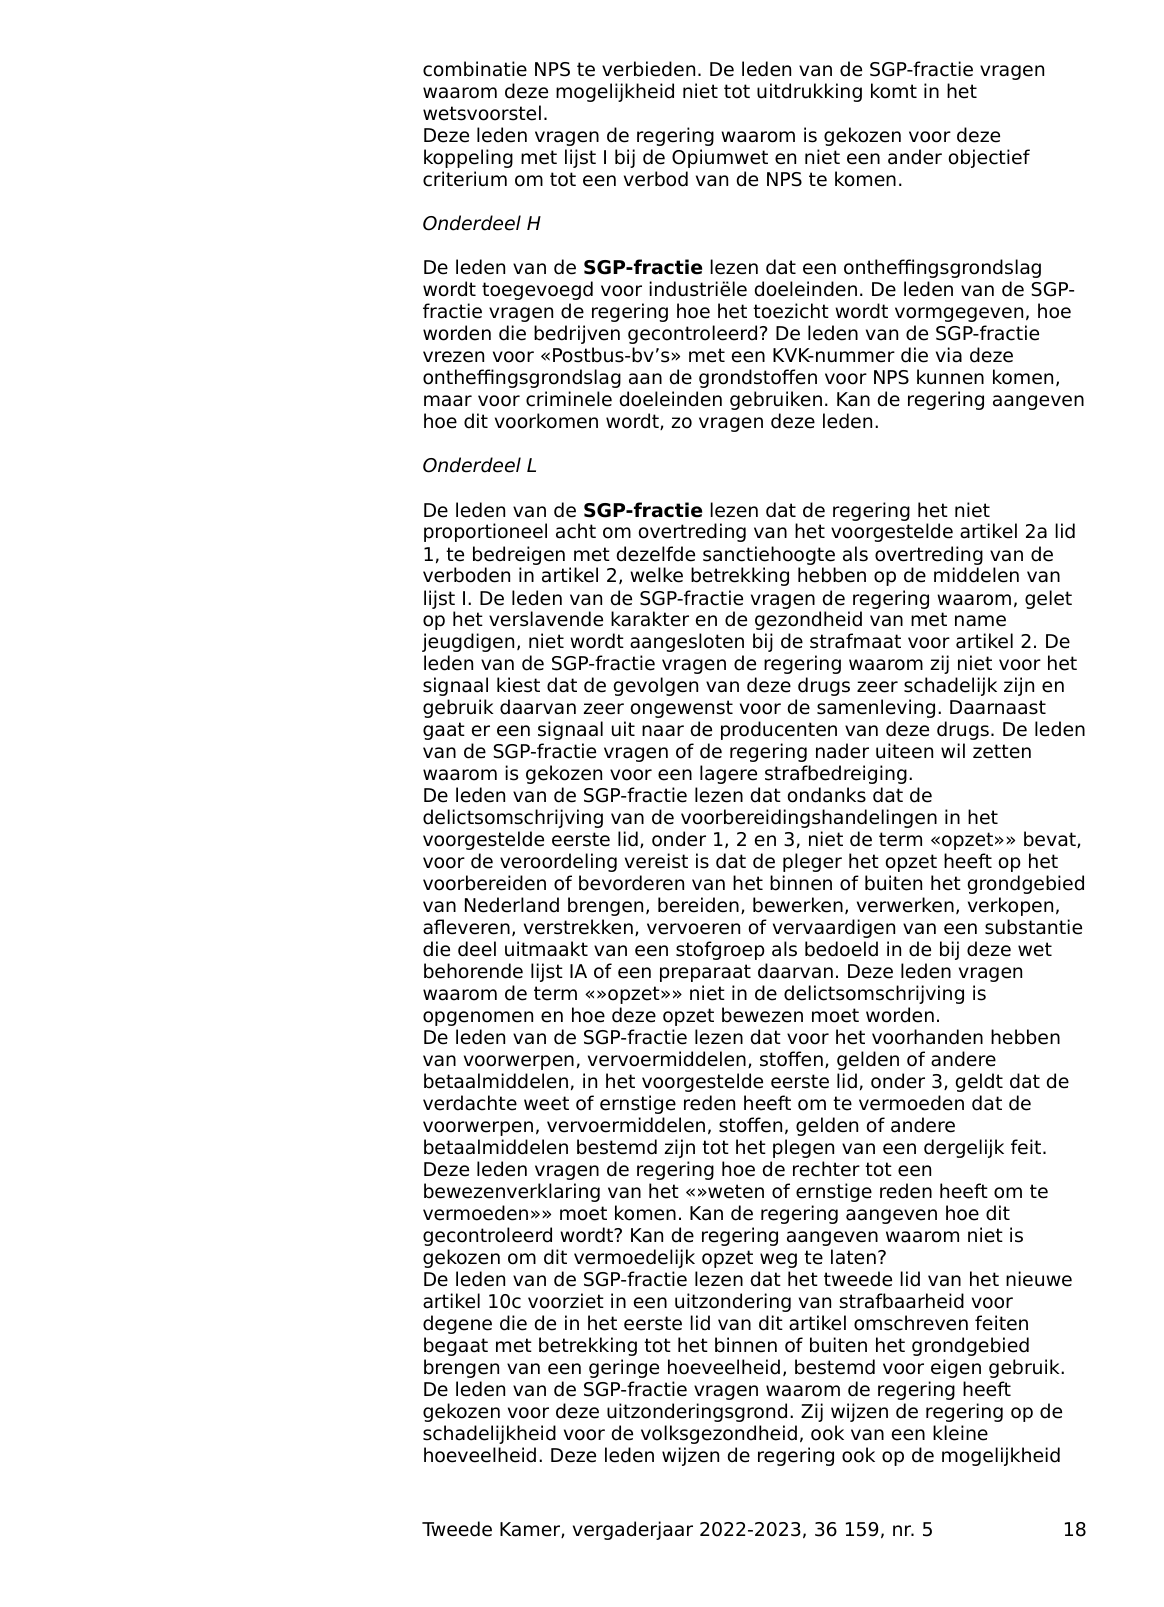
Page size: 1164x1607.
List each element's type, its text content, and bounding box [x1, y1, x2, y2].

subtitle Onderdeel L [422, 455, 1087, 477]
text De leden van de SGP-fractie lezen dat voor het voorhanden hebben van voorwerpen, vervoermiddelen, stoffen, gelden of andere betaalmiddelen, in het voorgestelde eerste lid, onder 3, geldt dat de verdachte weet of ernstige reden heeft om te vermoeden dat de voorwerpen, vervoermiddelen, stoffen, gelden of andere betaalmiddelen bestemd zijn tot het plegen van een dergelijk feit. Deze leden vragen de regering hoe de rechter tot een bewezenverklaring van het «»weten of ernstige reden heeft om te vermoeden»» moet komen. Kan de regering aangeven hoe dit gecontroleerd wordt? Kan de regering aangeven waarom niet is gekozen om dit vermoedelijk opzet weg te laten? [422, 1027, 1087, 1269]
text De leden van de SGP-fractie lezen dat het tweede lid van het nieuwe artikel 10c voorziet in een uitzondering van strafbaarheid voor degene die de in het eerste lid van dit artikel omschreven feiten begaat met betrekking tot het binnen of buiten het grondgebied brengen van een geringe hoeveelheid, bestemd voor eigen gebruik. De leden van de SGP-fractie vragen waarom de regering heeft gekozen voor deze uitzonderingsgrond. Zij wijzen de regering op de schadelijkheid voor de volksgezondheid, ook van een kleine hoeveelheid. Deze leden wijzen de regering ook op de mogelijkheid [422, 1269, 1087, 1467]
text Deze leden vragen de regering waarom is gekozen voor deze koppeling met lijst I bij de Opiumwet en niet een ander objectief criterium om tot een verbod van de NPS te komen. [422, 125, 1087, 191]
text combinatie NPS te verbieden. De leden van de SGP-fractie vragen waarom deze mogelijkheid niet tot uitdrukking komt in het wetsvoorstel. [422, 59, 1087, 125]
text De leden van de SGP-fractie lezen dat de regering het niet proportioneel acht om overtreding van het voorgestelde artikel 2a lid 1, te bedreigen met dezelfde sanctiehoogte als overtreding van de verboden in artikel 2, welke betrekking hebben op de middelen van lijst I. De leden van de SGP-fractie vragen de regering waarom, gelet op het verslavende karakter en de gezondheid van met name jeugdigen, niet wordt aangesloten bij de strafmaat voor artikel 2. De leden van de SGP-fractie vragen de regering waarom zij niet voor het signaal kiest dat de gevolgen van deze drugs zeer schadelijk zijn en gebruik daarvan zeer ongewenst voor de samenleving. Daarnaast gaat er een signaal uit naar de producenten van deze drugs. De leden van de SGP-fractie vragen of de regering nader uiteen wil zetten waarom is gekozen voor een lagere strafbedreiging. [422, 499, 1087, 785]
subtitle Onderdeel H [422, 213, 1087, 235]
text De leden van de SGP-fractie lezen dat een ontheffingsgrondslag wordt toegevoegd voor industriële doeleinden. De leden van de SGP-fractie vragen de regering hoe het toezicht wordt vormgegeven, hoe worden die bedrijven gecontroleerd? De leden van de SGP-fractie vrezen voor «Postbus-bv’s» met een KVK-nummer die via deze ontheffingsgrondslag aan de grondstoffen voor NPS kunnen komen, maar voor criminele doeleinden gebruiken. Kan de regering aangeven hoe dit voorkomen wordt, zo vragen deze leden. [422, 257, 1087, 433]
text De leden van de SGP-fractie lezen dat ondanks dat de delictsomschrijving van de voorbereidingshandelingen in het voorgestelde eerste lid, onder 1, 2 en 3, niet de term «opzet»» bevat, voor de veroordeling vereist is dat de pleger het opzet heeft op het voorbereiden of bevorderen van het binnen of buiten het grondgebied van Nederland brengen, bereiden, bewerken, verwerken, verkopen, afleveren, verstrekken, vervoeren of vervaardigen van een substantie die deel uitmaakt van een stofgroep als bedoeld in de bij deze wet behorende lijst IA of een preparaat daarvan. Deze leden vragen waarom de term «»opzet»» niet in de delictsomschrijving is opgenomen en hoe deze opzet bewezen moet worden. [422, 785, 1087, 1027]
